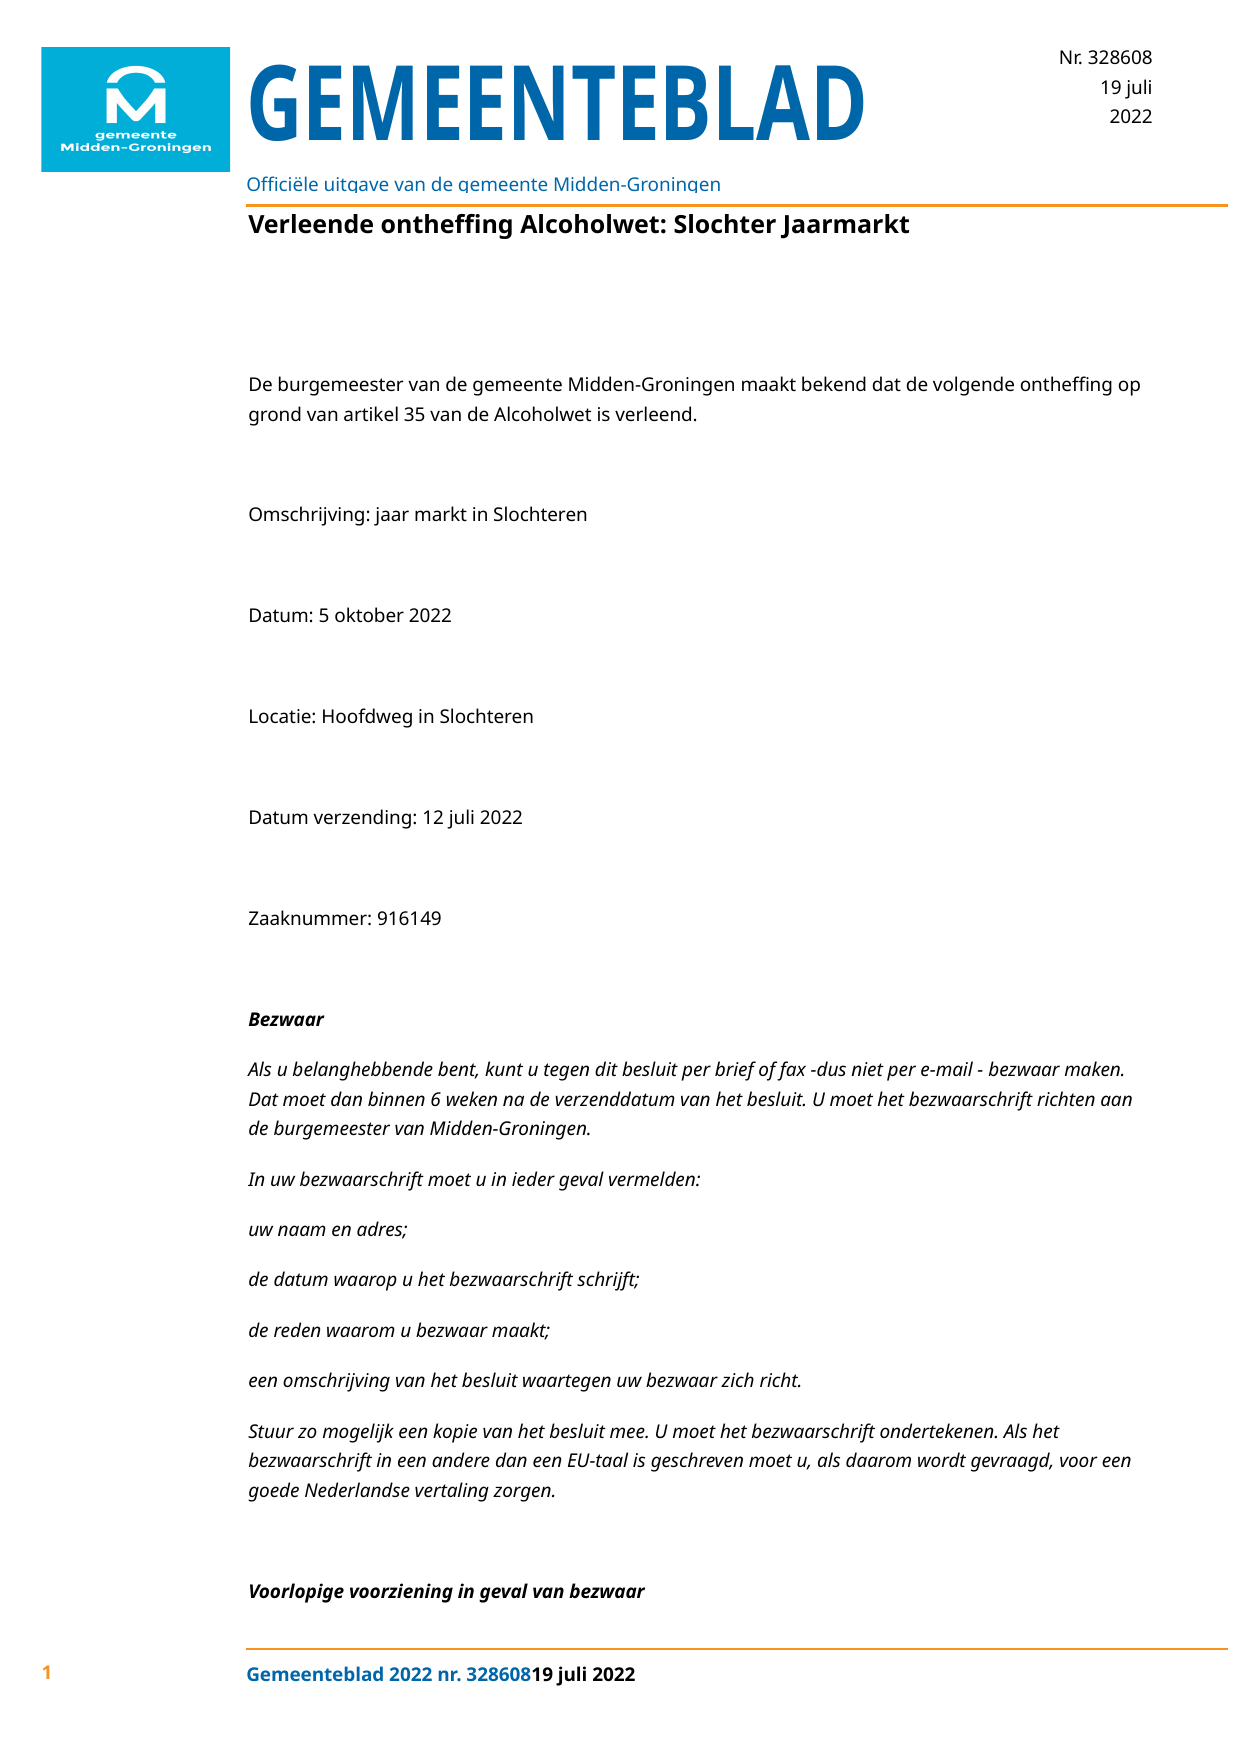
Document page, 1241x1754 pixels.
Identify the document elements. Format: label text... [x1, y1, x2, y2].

text een omschrijving van het besluit waartegen uw bezwaar zich richt. [248, 1367, 1152, 1393]
text Stuur zo mogelijk een kopie van het besluit mee. U moet het bezwaarschrift ondertekenen. Als het bezwaarschrift in een andere dan een EU-taal is geschreven moet u, als daarom wordt gevraagd, voor een goede Nederlandse vertaling zorgen. [248, 1418, 1152, 1503]
picture [108, 66, 164, 82]
text de datum waarop u het bezwaarschrift schrijft; [248, 1267, 1152, 1292]
text Locatie: Hoofdweg in Slochteren [248, 703, 1152, 729]
text Datum: 5 oktober 2022 [248, 602, 1152, 628]
text de reden waarom u bezwaar maakt; [248, 1317, 1152, 1343]
text Voorlopige voorziening in geval van bezwaar [248, 1578, 1152, 1603]
picture [184, 146, 190, 153]
text Zaaknummer: 916149 [248, 905, 1152, 931]
text Bezwaar [248, 1006, 1152, 1031]
text uw naam en adres; [248, 1216, 1152, 1242]
text Verleende ontheffing Alcoholwet: Slochter Jaarmarkt [248, 207, 1152, 241]
text De burgemeester van de gemeente Midden-Groningen maakt bekend dat de volgende ontheffing op grond van artikel 35 van de Alcoholwet is verleend. [248, 371, 1152, 426]
text Datum verzending: 12 juli 2022 [248, 804, 1152, 830]
picture [107, 89, 165, 122]
text Als u belanghebbende bent, kunt u tegen dit besluit per brief of fax -dus niet per e-mail - bezwaar maken. Dat moet dan binnen 6 weken na de verzenddatum van het besluit. U moet het bezwaarschrift richten aan de burgemeester van Midden-Groningen. [248, 1056, 1152, 1141]
text Omschrijving: jaar markt in Slochteren [248, 502, 1152, 527]
text In uw bezwaarschrift moet u in ieder geval vermelden: [248, 1166, 1152, 1191]
